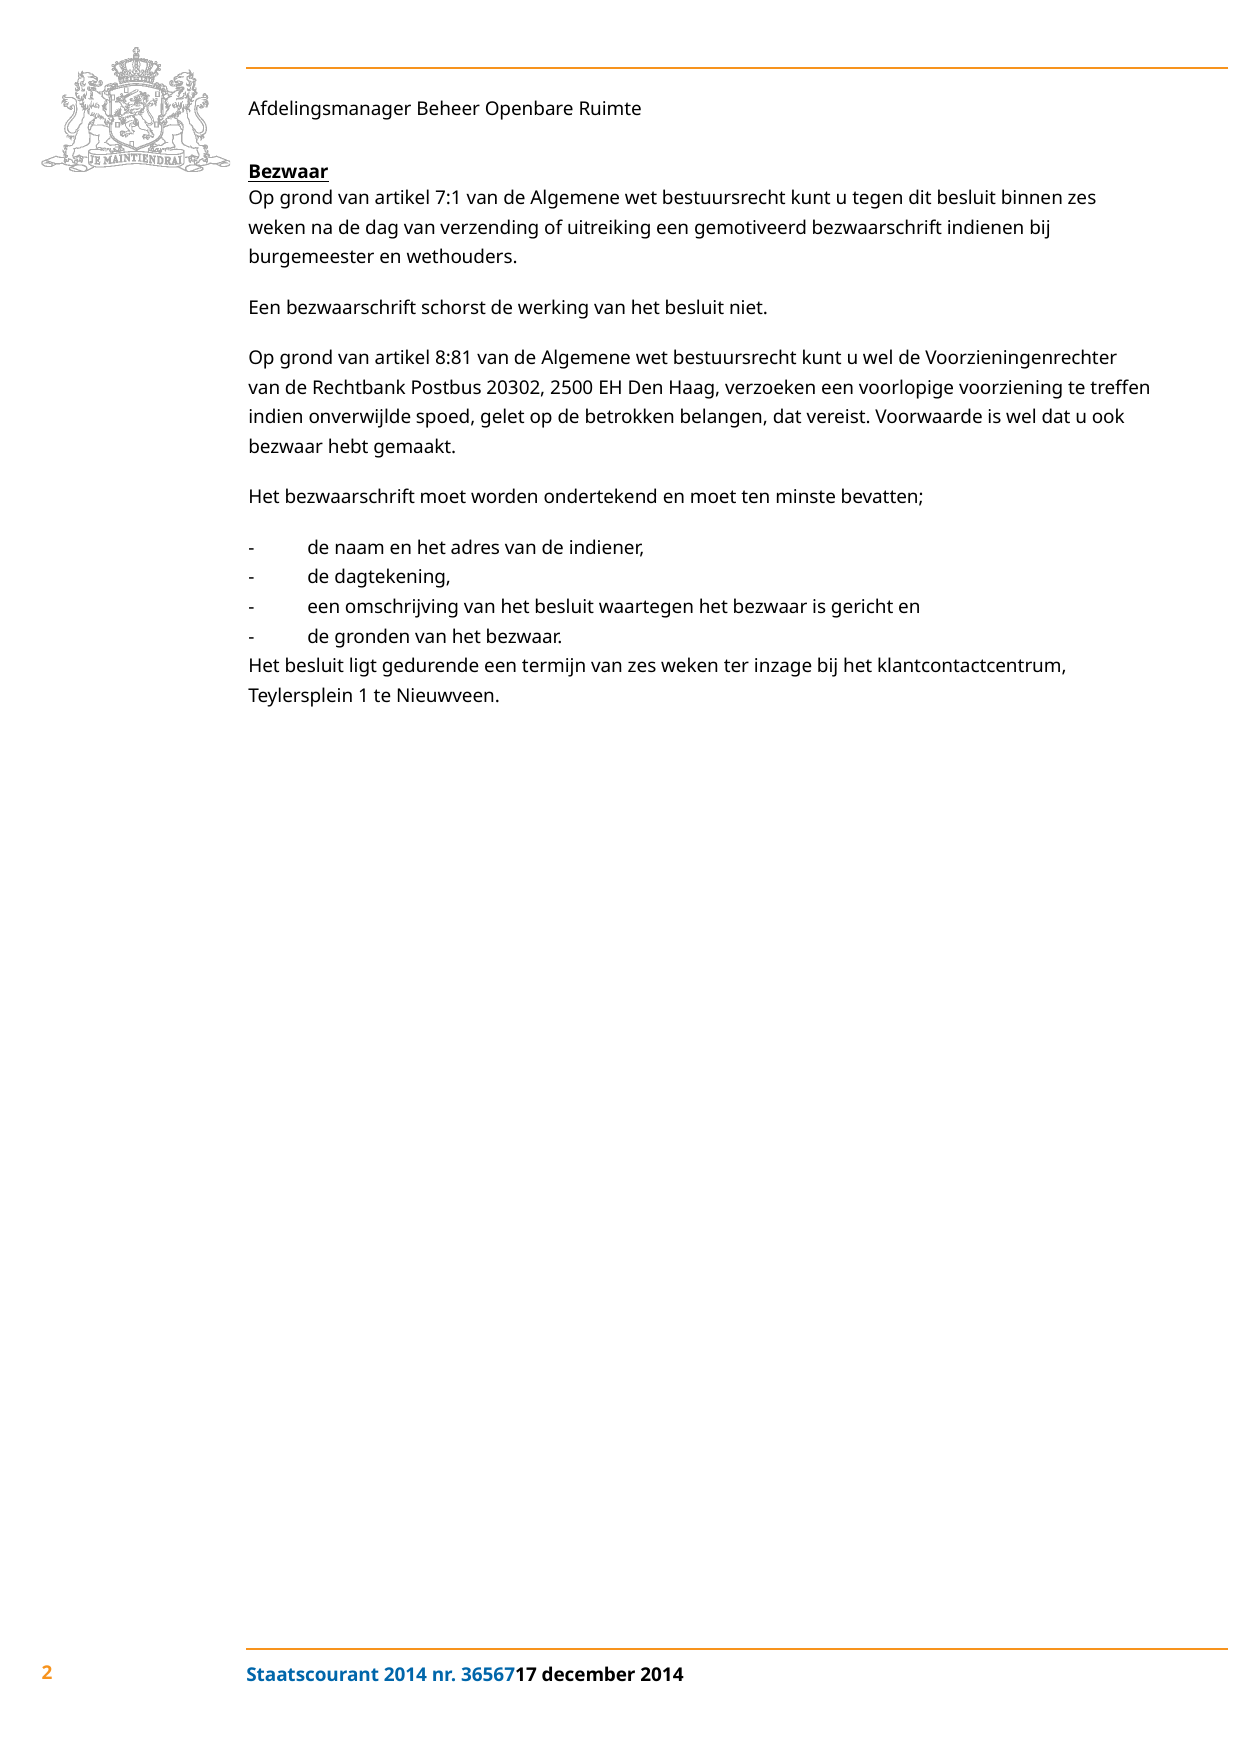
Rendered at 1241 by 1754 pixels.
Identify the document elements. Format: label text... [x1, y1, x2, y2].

list een omschrijving van het besluit waartegen het bezwaar is gericht en [248, 593, 1152, 619]
text Bezwaar [248, 159, 1152, 184]
list de naam en het adres van de indiener, [248, 534, 1152, 560]
text Afdelingsmanager Beheer Openbare Ruimte [248, 95, 1152, 121]
text Op grond van artikel 7:1 van de Algemene wet bestuursrecht kunt u tegen dit besluit binnen zes weken na de dag van verzending of uitreiking een gemotiveerd bezwaarschrift indienen bij burgemeester en wethouders. [248, 184, 1152, 269]
list de gronden van het bezwaar. [248, 623, 1152, 648]
list de dagtekening, [248, 564, 1152, 589]
text Op grond van artikel 8:81 van de Algemene wet bestuursrecht kunt u wel de Voorzieningenrechter van de Rechtbank Postbus 20302, 2500 EH Den Haag, verzoeken een voorlopige voorziening te treffen indien onverwijlde spoed, gelet op de betrokken belangen, dat vereist. Voorwaarde is wel dat u ook bezwaar hebt gemaakt. [248, 344, 1152, 459]
text Een bezwaarschrift schorst de werking van het besluit niet. [248, 294, 1152, 320]
text Het bezwaarschrift moet worden ondertekend en moet ten minste bevatten; [248, 484, 1152, 509]
text Het besluit ligt gedurende een termijn van zes weken ter inzage bij het klantcontactcentrum, Teylersplein 1 te Nieuwveen. [248, 652, 1152, 708]
picture [41, 47, 231, 172]
